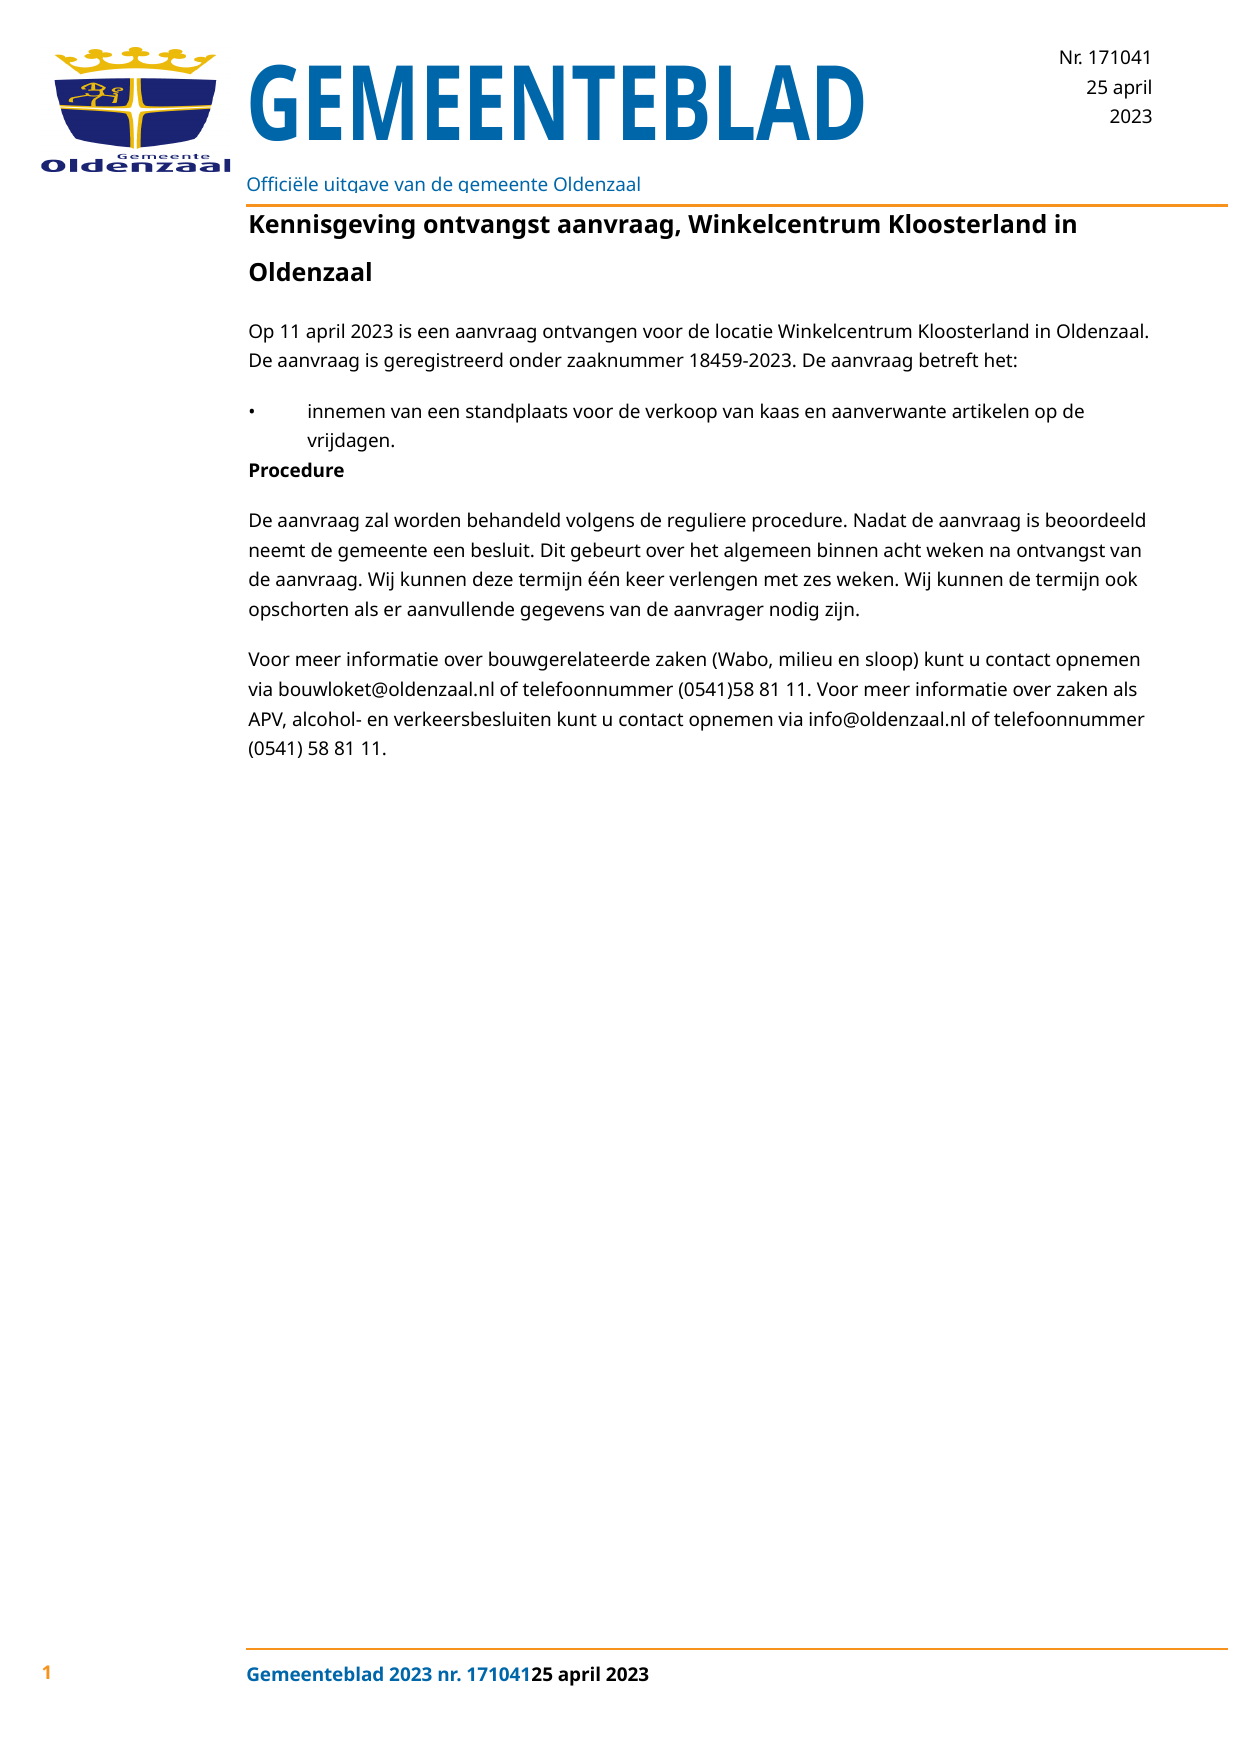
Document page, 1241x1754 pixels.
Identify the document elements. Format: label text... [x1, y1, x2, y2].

list innemen van een standplaats voor de verkoop van kaas en aanverwante artikelen op de vrijdagen. [248, 398, 1152, 453]
text Procedure [248, 457, 1152, 483]
text Kennisgeving ontvangst aanvraag, Winkelcentrum Kloosterland in Oldenzaal [248, 207, 1152, 288]
text De aanvraag zal worden behandeld volgens de reguliere procedure. Nadat de aanvraag is beoordeeld neemt de gemeente een besluit. Dit gebeurt over het algemeen binnen acht weken na ontvangst van de aanvraag. Wij kunnen deze termijn één keer verlengen met zes weken. Wij kunnen de termijn ook opschorten als er aanvullende gegevens van de aanvrager nodig zijn. [248, 507, 1152, 622]
text Voor meer informatie over bouwgerelateerde zaken (Wabo, milieu en sloop) kunt u contact opnemen via bouwloket@oldenzaal.nl of telefoonnummer (0541)58 81 11. Voor meer informatie over zaken als APV, alcohol- en verkeersbesluiten kunt u contact opnemen via info@oldenzaal.nl of telefoonnummer (0541) 58 81 11. [248, 647, 1152, 761]
text Op 11 april 2023 is een aanvraag ontvangen voor de locatie Winkelcentrum Kloosterland in Oldenzaal. De aanvraag is geregistreerd onder zaaknummer 18459-2023. De aanvraag betreft het: [248, 318, 1152, 373]
picture [41, 47, 231, 172]
